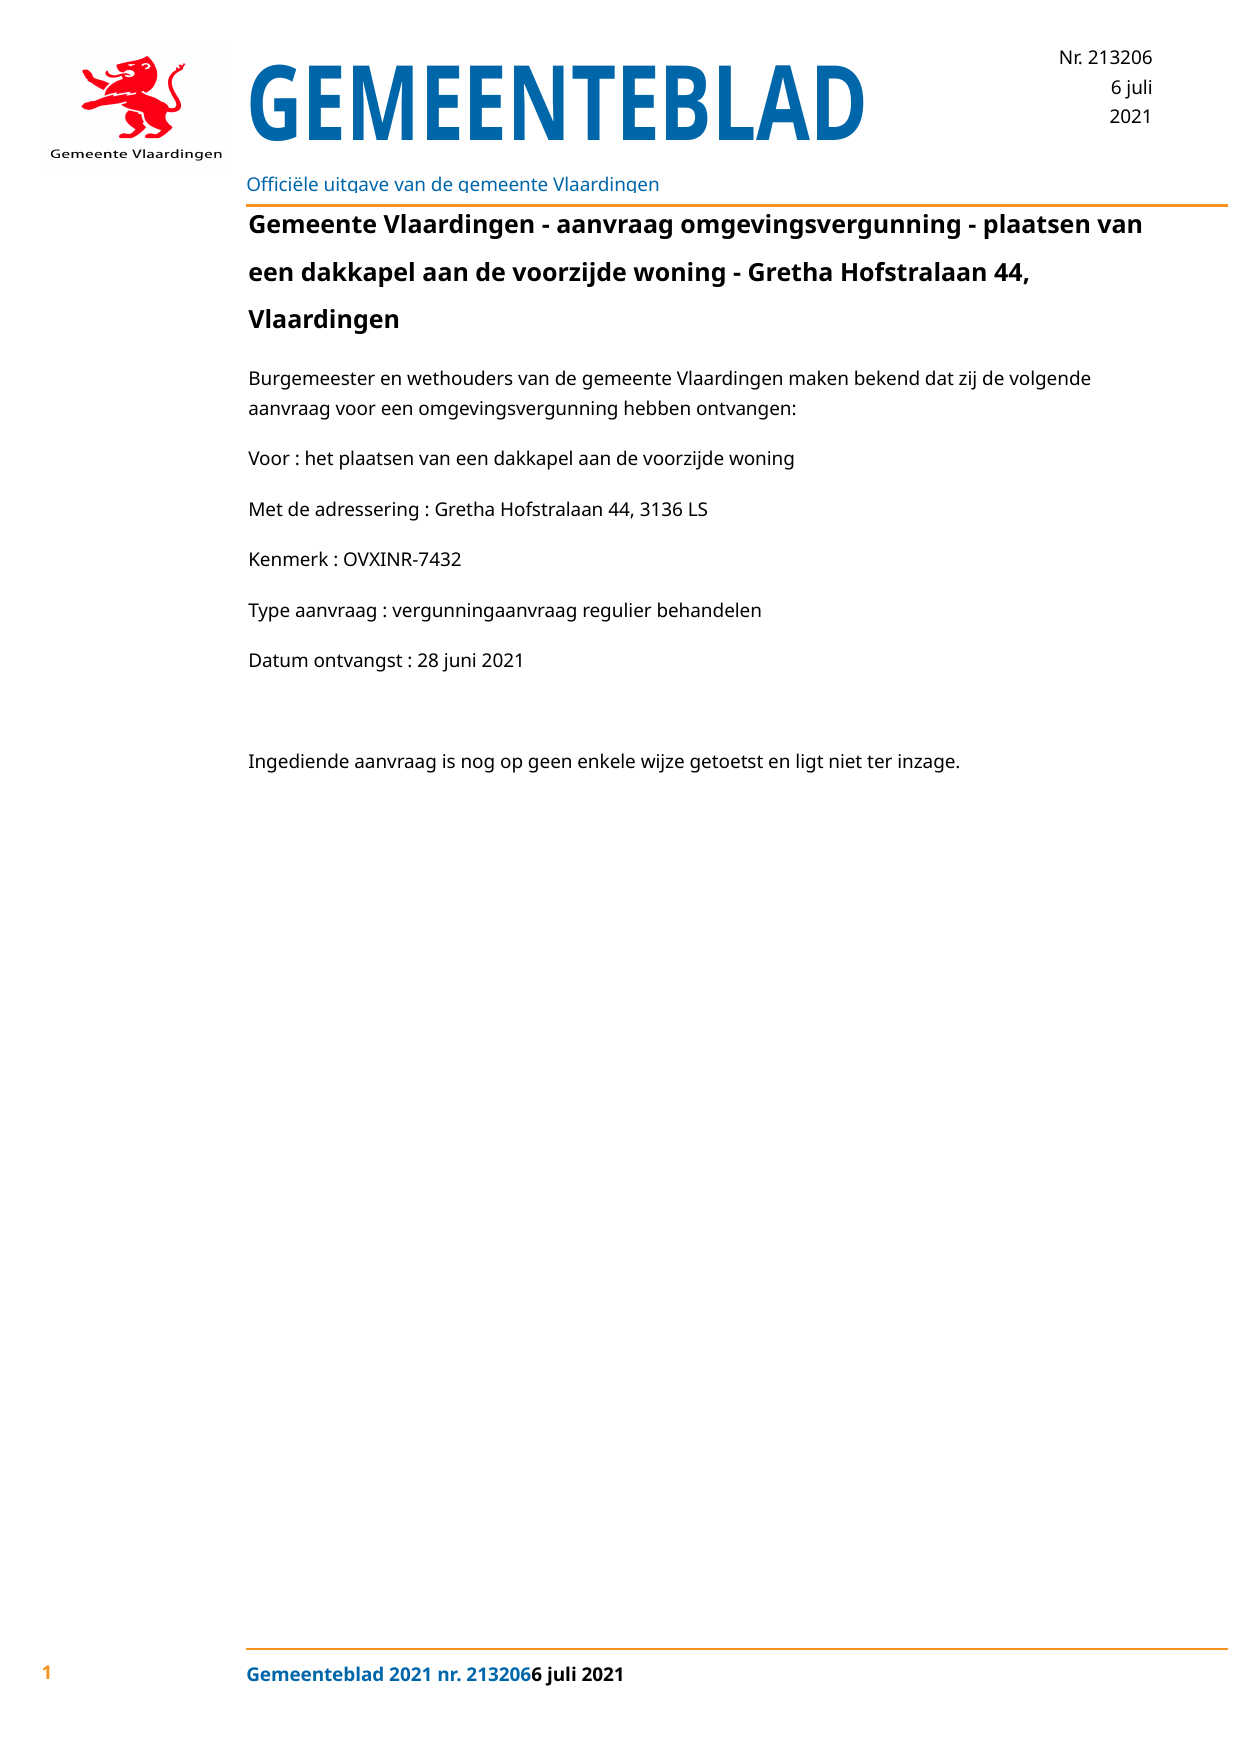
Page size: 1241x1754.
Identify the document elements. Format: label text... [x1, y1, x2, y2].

text Datum ontvangst : 28 juni 2021 [248, 647, 1152, 673]
text Kenmerk : OVXINR-7432 [248, 546, 1152, 572]
text Gemeente Vlaardingen - aanvraag omgevingsvergunning - plaatsen van een dakkapel aan de voorzijde woning - Gretha Hofstralaan 44, Vlaardingen [248, 207, 1152, 336]
text Met de adressering : Gretha Hofstralaan 44, 3136 LS [248, 496, 1152, 522]
text Burgemeester en wethouders van de gemeente Vlaardingen maken bekend dat zij de volgende aanvraag voor een omgevingsvergunning hebben ontvangen: [248, 366, 1152, 421]
text Ingediende aanvraag is nog op geen enkele wijze getoetst en ligt niet ter inzage. [248, 748, 1152, 774]
text Voor : het plaatsen van een dakkapel aan de voorzijde woning [248, 446, 1152, 471]
picture [41, 47, 231, 172]
text Type aanvraag : vergunningaanvraag regulier behandelen [248, 597, 1152, 622]
